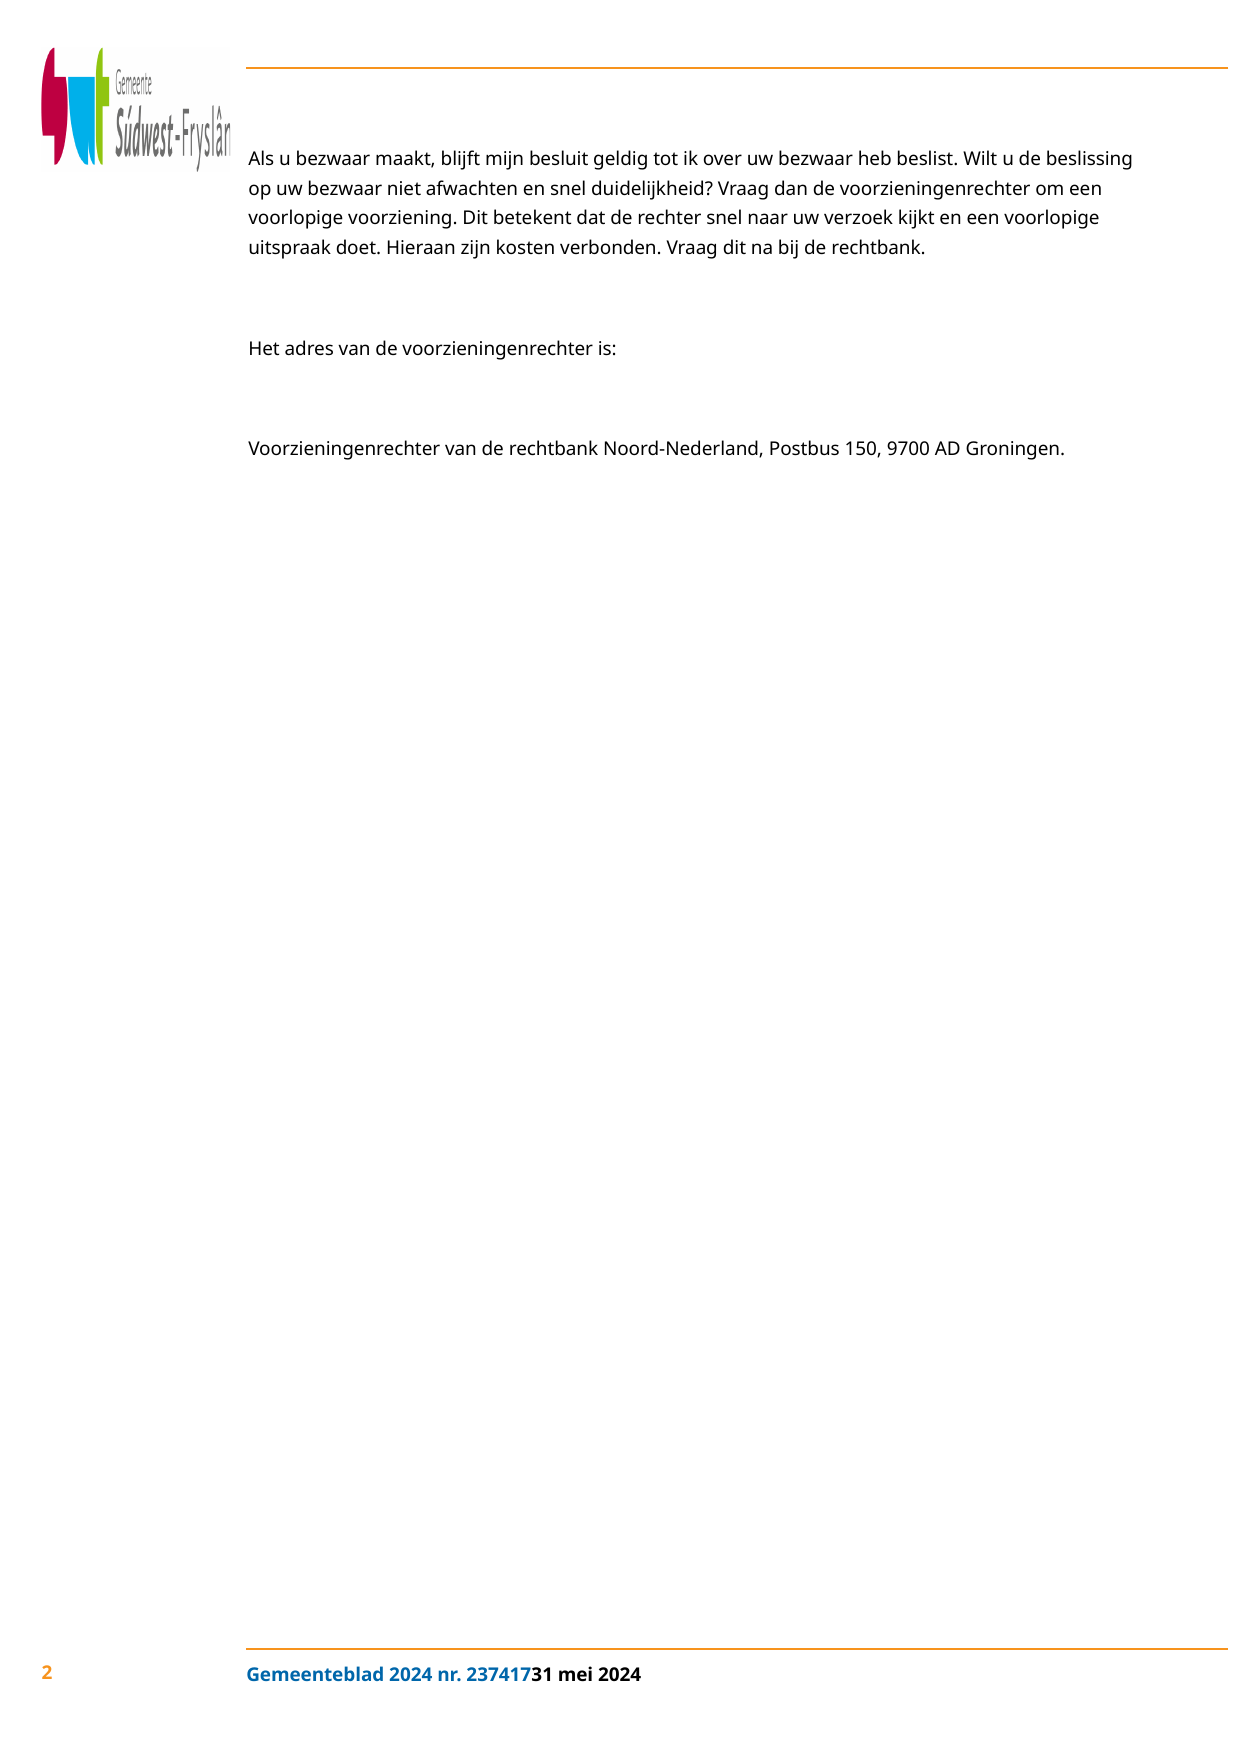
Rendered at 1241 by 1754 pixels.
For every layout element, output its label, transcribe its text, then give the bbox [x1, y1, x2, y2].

text Als u bezwaar maakt, blijft mijn besluit geldig tot ik over uw bezwaar heb beslist. Wilt u de beslissing op uw bezwaar niet afwachten en snel duidelijkheid? Vraag dan de voorzieningenrechter om een voorlopige voorziening. Dit betekent dat de rechter snel naar uw verzoek kijkt en een voorlopige uitspraak doet. Hieraan zijn kosten verbonden. Vraag dit na bij de rechtbank. [248, 145, 1152, 260]
text Voorzieningenrechter van de rechtbank Noord-Nederland, Postbus 150, 9700 AD Groningen. [248, 436, 1152, 461]
text Het adres van de voorzieningenrechter is: [248, 335, 1152, 361]
picture [41, 47, 231, 172]
